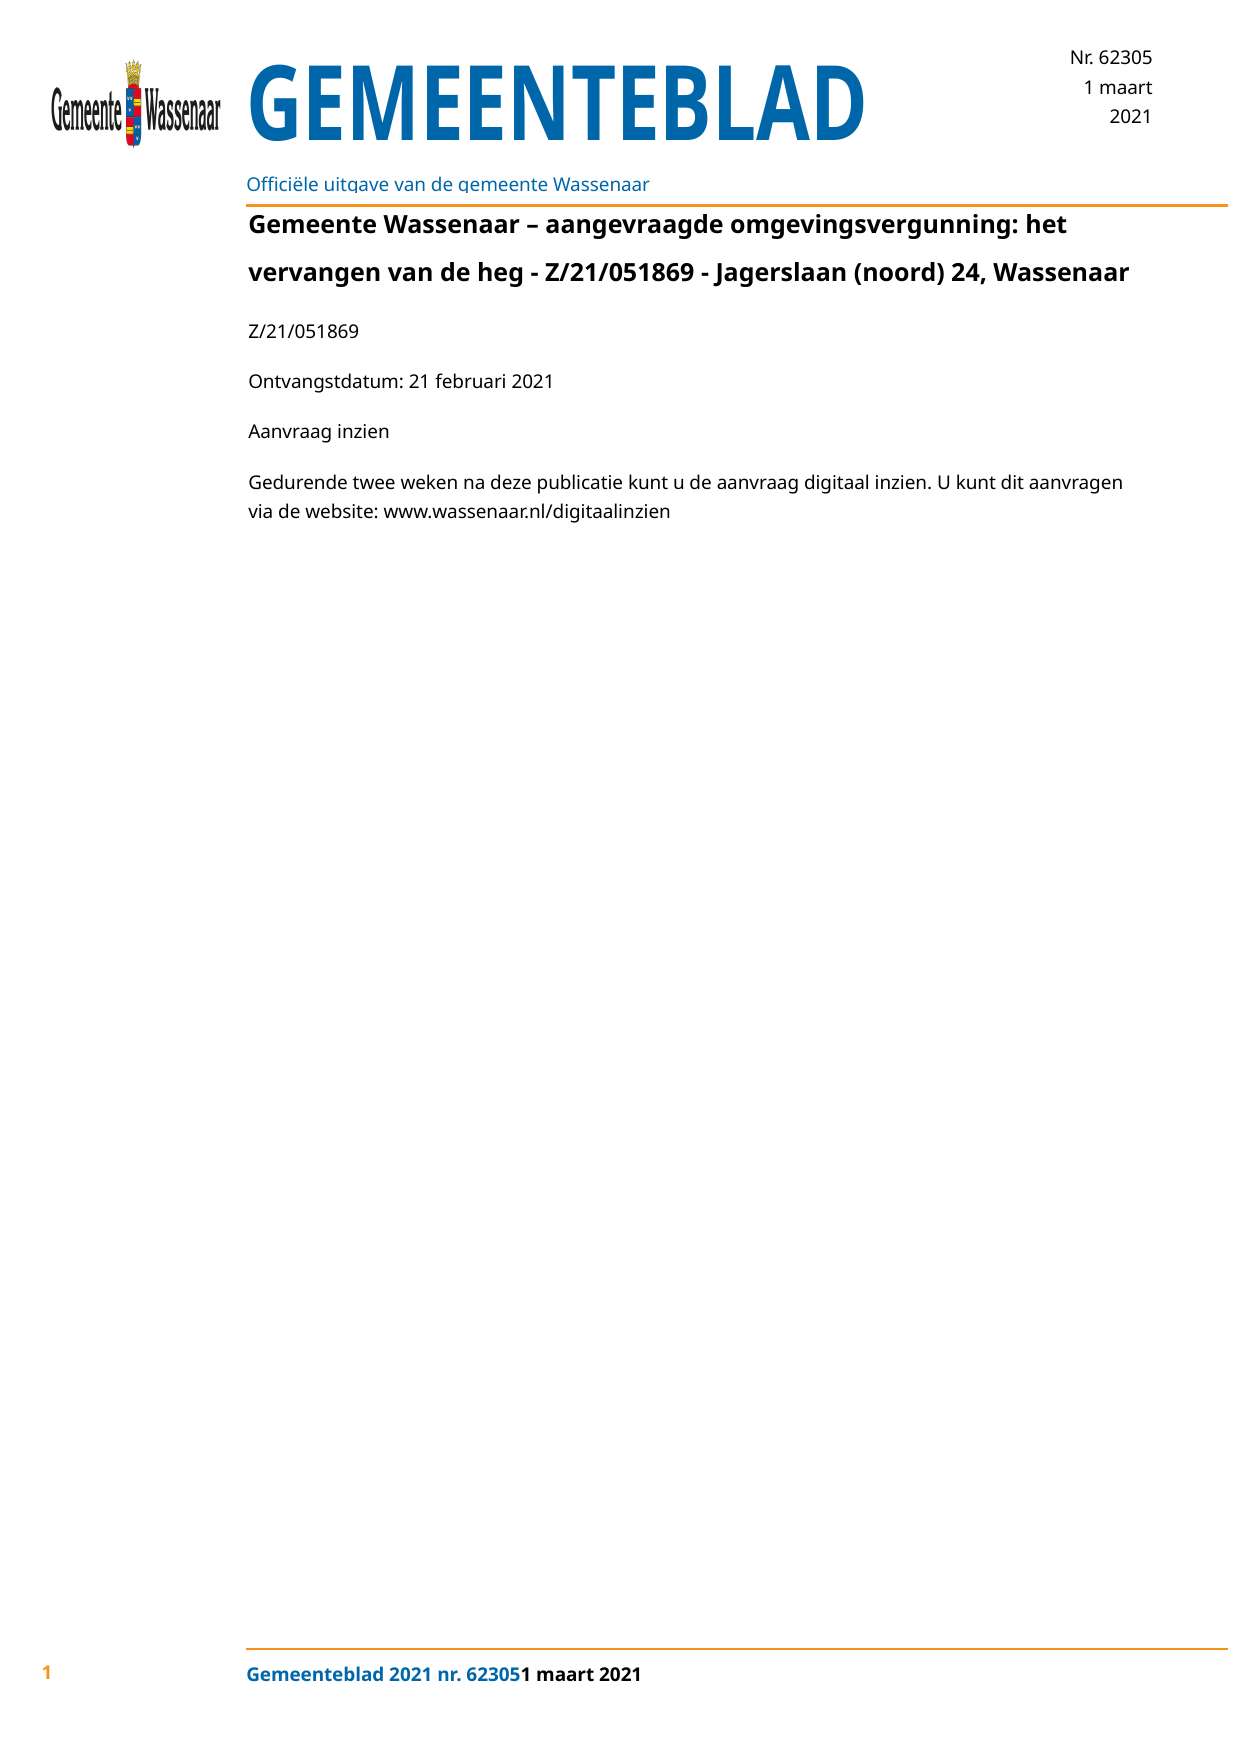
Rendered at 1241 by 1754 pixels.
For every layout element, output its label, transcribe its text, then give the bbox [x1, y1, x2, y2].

text Z/21/051869 [248, 318, 1152, 344]
text Gemeente Wassenaar – aangevraagde omgevingsvergunning: het vervangen van de heg - Z/21/051869 - Jagerslaan (noord) 24, Wassenaar [248, 207, 1152, 288]
text Aanvraag inzien [248, 419, 1152, 444]
picture [41, 47, 231, 172]
text Gedurende twee weken na deze publicatie kunt u de aanvraag digitaal inzien. U kunt dit aanvragen via de website: www.wassenaar.nl/digitaalinzien [248, 469, 1152, 524]
text Ontvangstdatum: 21 februari 2021 [248, 368, 1152, 394]
